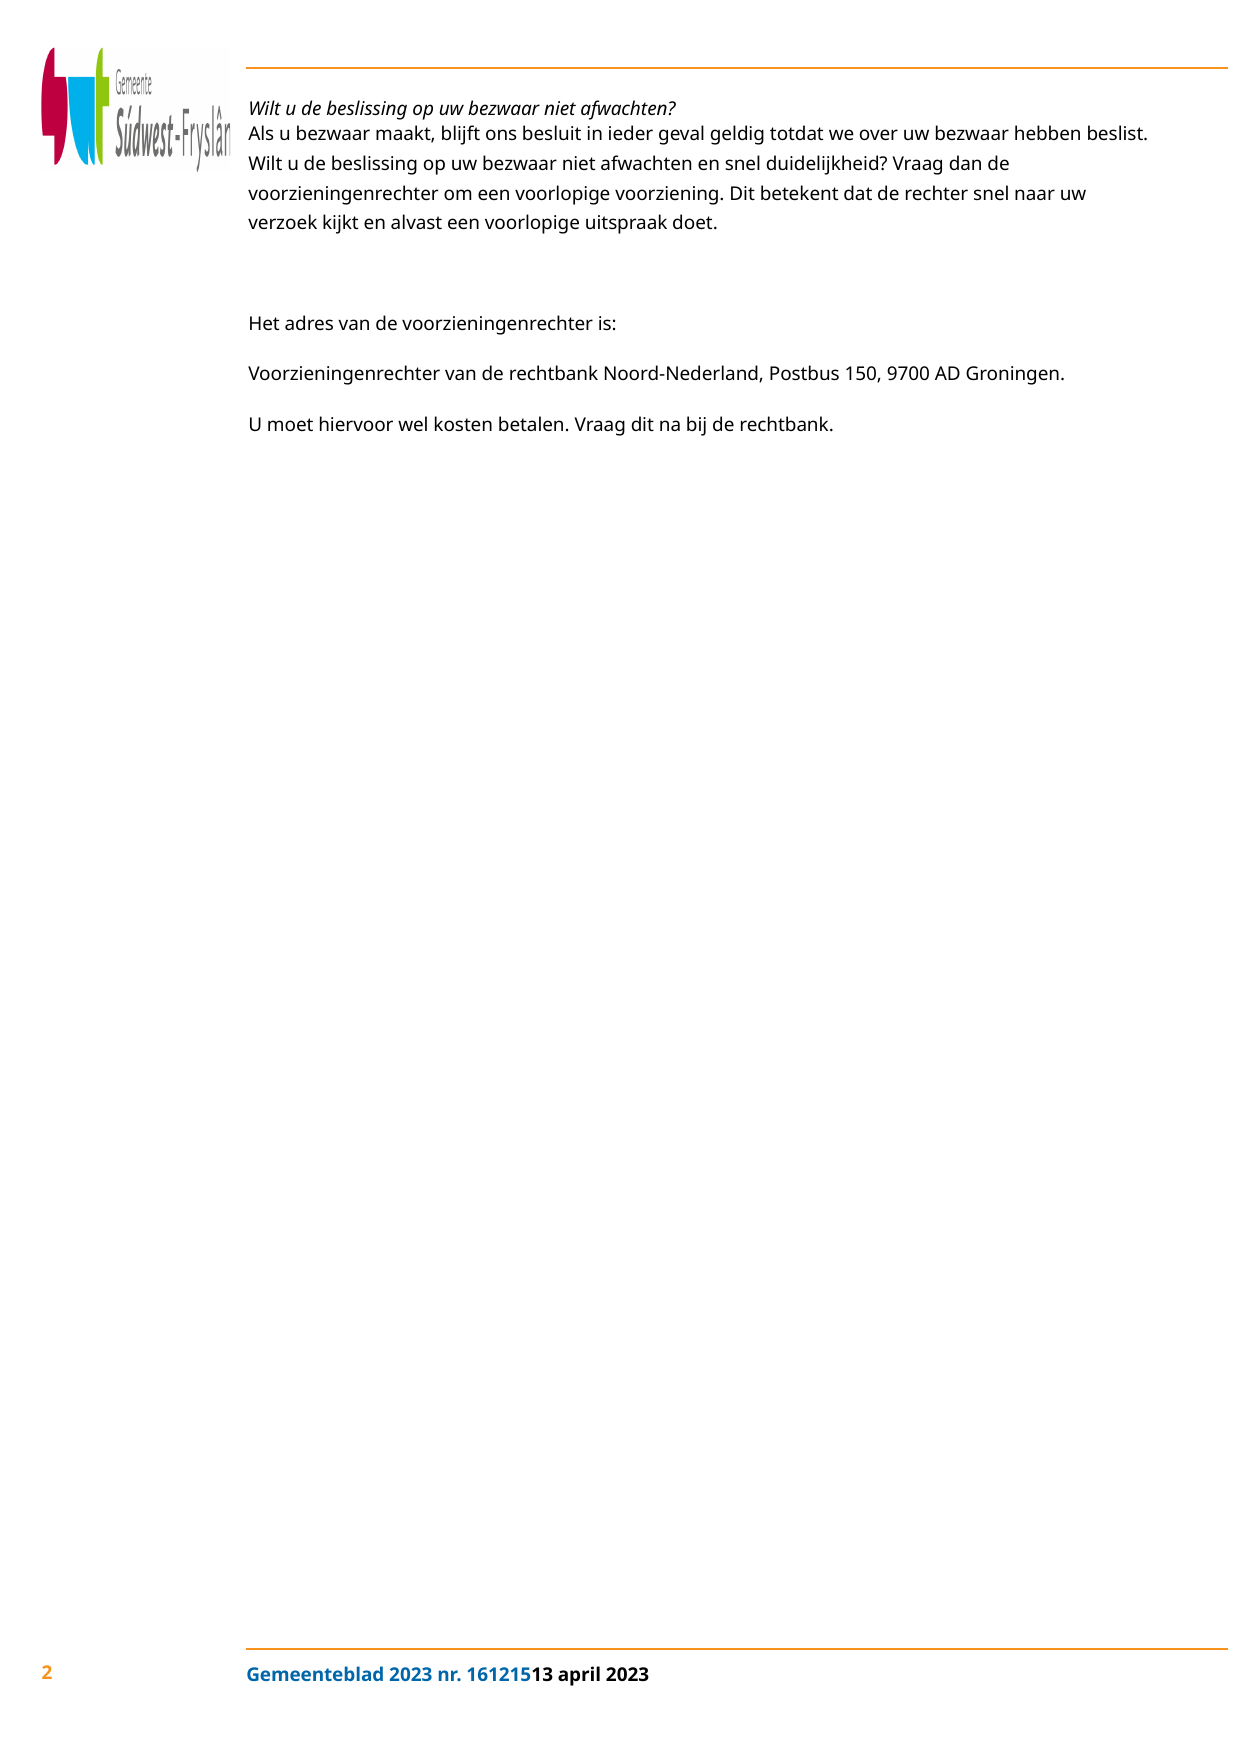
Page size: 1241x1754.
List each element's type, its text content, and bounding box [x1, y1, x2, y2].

text Voorzieningenrechter van de rechtbank Noord-Nederland, Postbus 150, 9700 AD Groningen. [248, 361, 1152, 386]
text Het adres van de voorzieningenrechter is: [248, 310, 1152, 336]
text Wilt u de beslissing op uw bezwaar niet afwachten? [248, 95, 1152, 121]
text Als u bezwaar maakt, blijft ons besluit in ieder geval geldig totdat we over uw bezwaar hebben beslist. Wilt u de beslissing op uw bezwaar niet afwachten en snel duidelijkheid? Vraag dan de voorzieningenrechter om een voorlopige voorziening. Dit betekent dat de rechter snel naar uw verzoek kijkt en alvast een voorlopige uitspraak doet. [248, 121, 1152, 235]
picture [41, 47, 231, 172]
text U moet hiervoor wel kosten betalen. Vraag dit na bij de rechtbank. [248, 411, 1152, 437]
